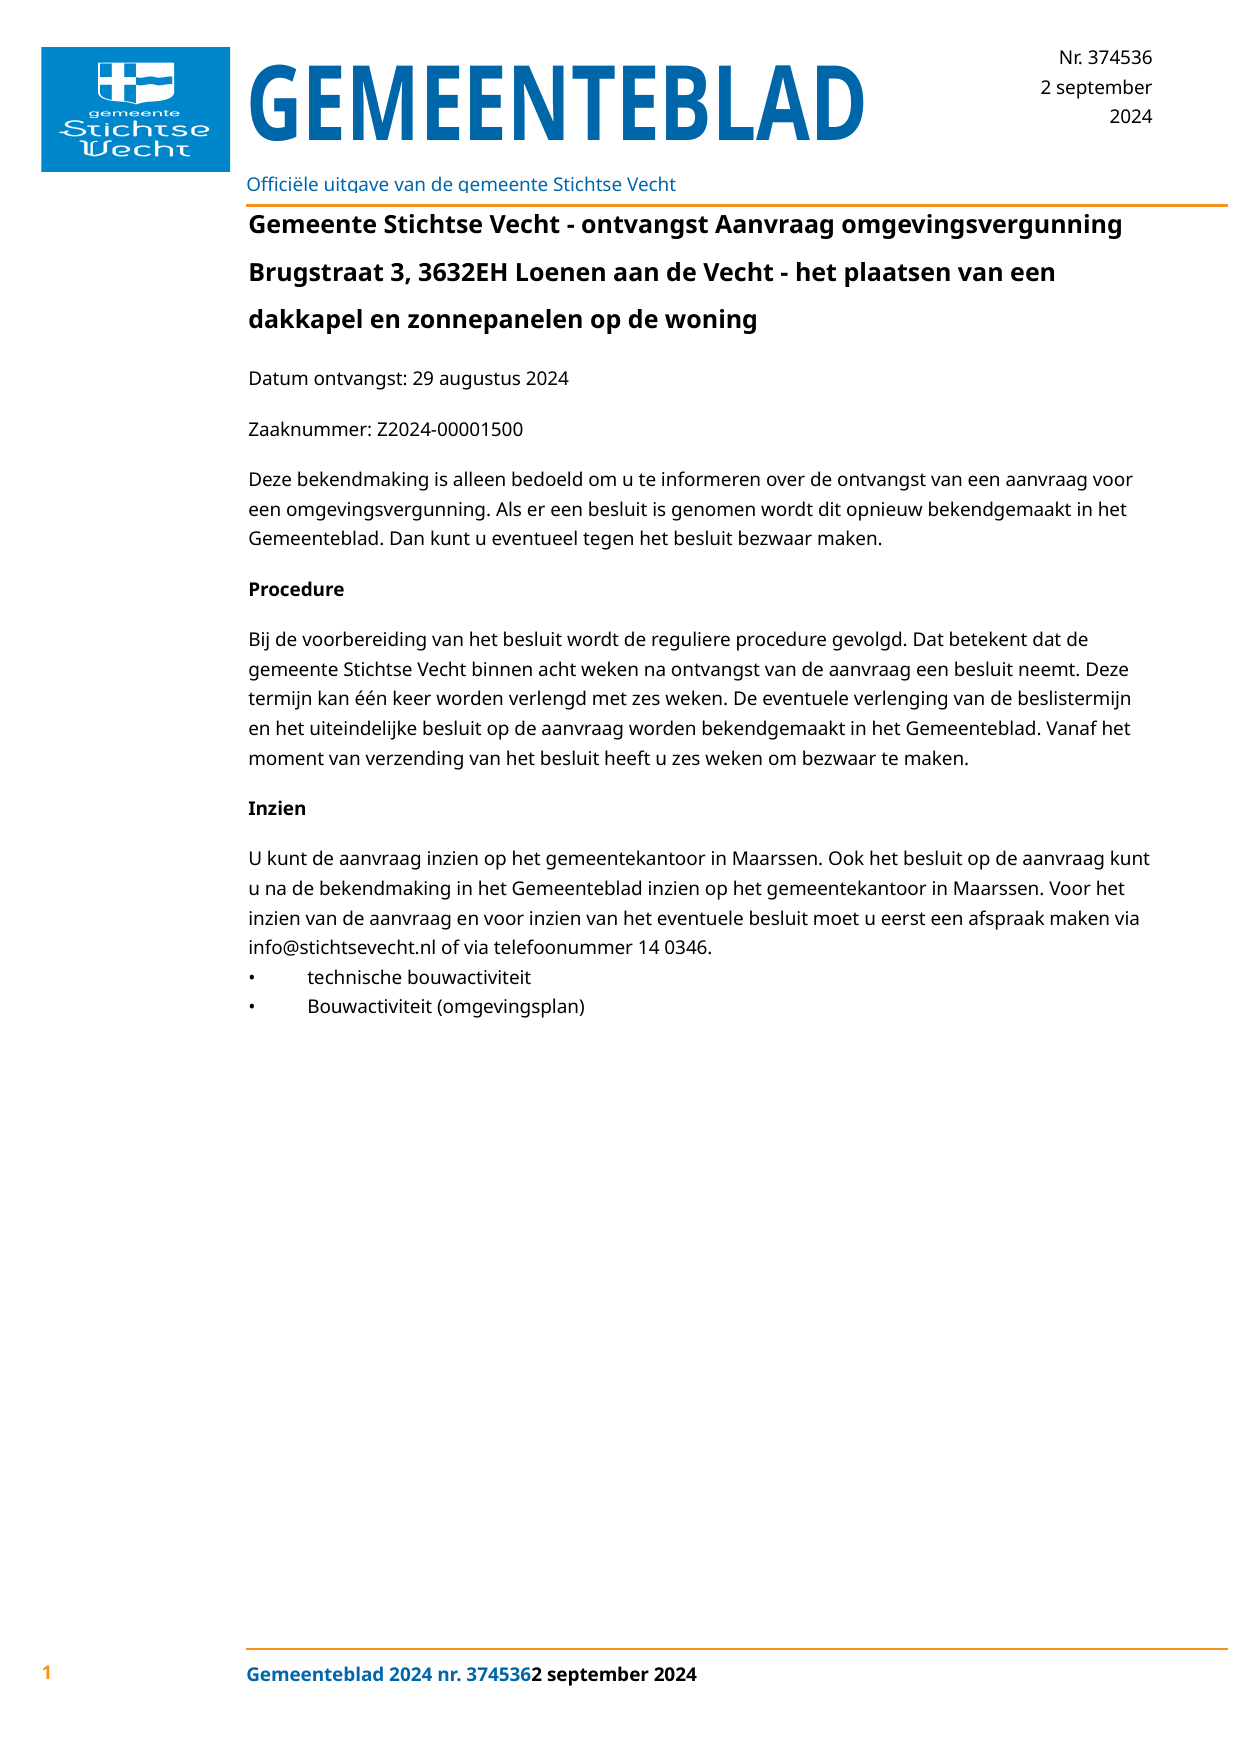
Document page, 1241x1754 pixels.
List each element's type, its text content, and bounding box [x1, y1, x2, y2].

text Procedure [248, 576, 1152, 602]
list technische bouwactiviteit [248, 964, 1152, 989]
picture [137, 63, 174, 103]
text Deze bekendmaking is alleen bedoeld om u te informeren over de ontvangst van een aanvraag voor een omgevingsvergunning. Als er een besluit is genomen wordt dit opnieuw bekendgemaakt in het Gemeenteblad. Dan kunt u eventueel tegen het besluit bezwaar maken. [248, 466, 1152, 551]
text Zaaknummer: Z2024-00001500 [248, 416, 1152, 442]
text Inzien [248, 795, 1152, 821]
picture [99, 63, 135, 101]
text Datum ontvangst: 29 augustus 2024 [248, 366, 1152, 391]
text U kunt de aanvraag inzien op het gemeentekantoor in Maarssen. Ook het besluit op de aanvraag kunt u na de bekendmaking in het Gemeenteblad inzien op het gemeentekantoor in Maarssen. Voor het inzien van de aanvraag en voor inzien van het eventuele besluit moet u eerst een afspraak maken via info@stichtsevecht.nl of via telefoonummer 14 0346. [248, 846, 1152, 960]
text Bij de voorbereiding van het besluit wordt de reguliere procedure gevolgd. Dat betekent dat de gemeente Stichtse Vecht binnen acht weken na ontvangst van de aanvraag een besluit neemt. Deze termijn kan één keer worden verlengd met zes weken. De eventuele verlenging van de beslistermijn en het uiteindelijke besluit op de aanvraag worden bekendgemaakt in het Gemeenteblad. Vanaf het moment van verzending van het besluit heeft u zes weken om bezwaar te maken. [248, 626, 1152, 770]
list Bouwactiviteit (omgevingsplan) [248, 993, 1152, 1019]
text Gemeente Stichtse Vecht - ontvangst Aanvraag omgevingsvergunning Brugstraat 3, 3632EH Loenen aan de Vecht - het plaatsen van een dakkapel en zonnepanelen op de woning [248, 207, 1152, 336]
